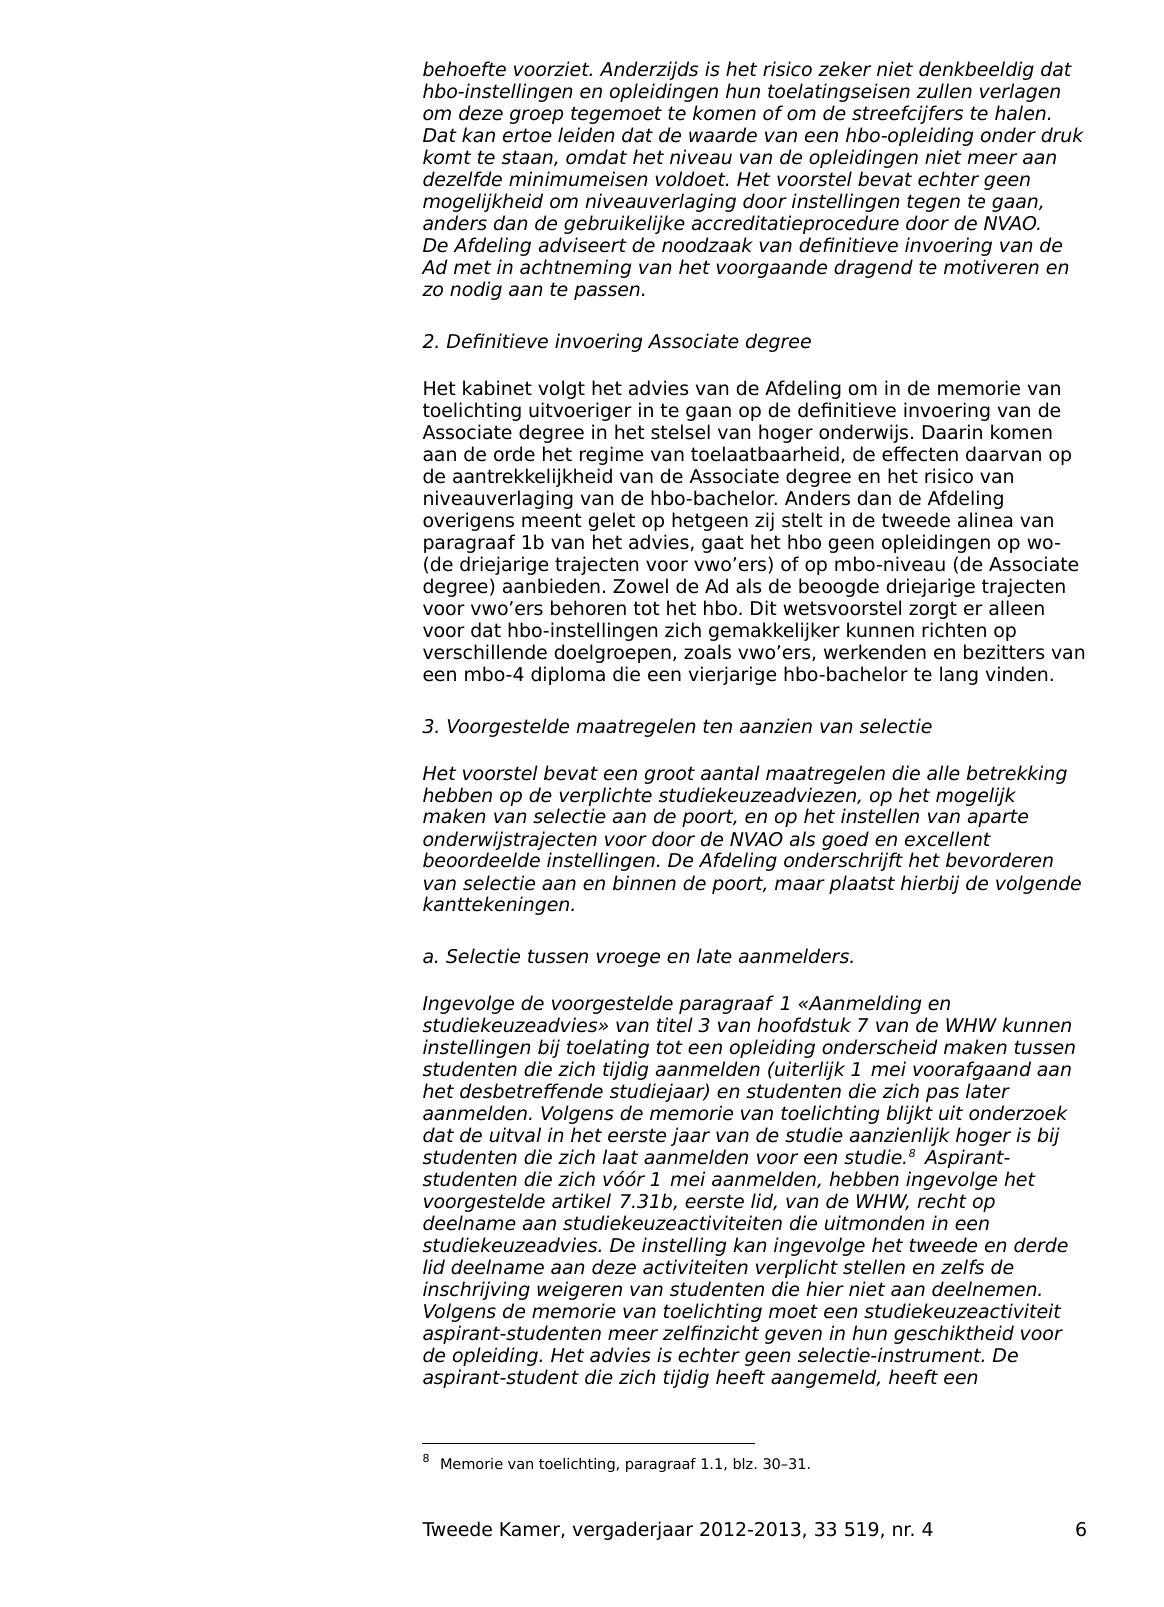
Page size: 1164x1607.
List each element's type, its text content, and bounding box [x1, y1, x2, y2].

text De Afdeling adviseert de noodzaak van definitieve invoering van de Ad met in achtneming van het voorgaande dragend te motiveren en zo nodig aan te passen. [422, 235, 1087, 301]
text Volgens de memorie van toelichting moet een studiekeuzeactiviteit aspirant-studenten meer zelfinzicht geven in hun geschiktheid voor de opleiding. Het advies is echter geen selectie-instrument. De aspirant-student die zich tijdig heeft aangemeld, heeft een [422, 1301, 1087, 1389]
text Het kabinet volgt het advies van de Afdeling om in de memorie van toelichting uitvoeriger in te gaan op de definitieve invoering van de Associate degree in het stelsel van hoger onderwijs. Daarin komen aan de orde het regime van toelaatbaarheid, de effecten daarvan op de aantrekkelijkheid van de Associate degree en het risico van niveauverlaging van de hbo-bachelor. Anders dan de Afdeling overigens meent gelet op hetgeen zij stelt in de tweede alinea van paragraaf 1b van het advies, gaat het hbo geen opleidingen op wo- (de driejarige trajecten voor vwo’ers) of op mbo-niveau (de Associate degree) aanbieden. Zowel de Ad als de beoogde driejarige trajecten voor vwo’ers behoren tot het hbo. Dit wetsvoorstel zorgt er alleen voor dat hbo-instellingen zich gemakkelijker kunnen richten op verschillende doelgroepen, zoals vwo’ers, werkenden en bezitters van een mbo-4 diploma die een vierjarige hbo-bachelor te lang vinden. [422, 378, 1087, 686]
subtitle 2. Definitieve invoering Associate degree [422, 331, 1087, 353]
text Het voorstel bevat een groot aantal maatregelen die alle betrekking hebben op de verplichte studiekeuzeadviezen, op het mogelijk maken van selectie aan de poort, en op het instellen van aparte onderwijstrajecten voor door de NVAO als goed en excellent beoordeelde instellingen. De Afdeling onderschrijft het bevorderen van selectie aan en binnen de poort, maar plaatst hierbij de volgende kanttekeningen. [422, 762, 1087, 916]
subtitle 3. Voorgestelde maatregelen ten aanzien van selectie [422, 716, 1087, 737]
text behoefte voorziet. Anderzijds is het risico zeker niet denkbeeldig dat hbo-instellingen en opleidingen hun toelatingseisen zullen verlagen om deze groep tegemoet te komen of om de streefcijfers te halen. Dat kan ertoe leiden dat de waarde van een hbo-opleiding onder druk komt te staan, omdat het niveau van de opleidingen niet meer aan dezelfde minimumeisen voldoet. Het voorstel bevat echter geen mogelijkheid om niveauverlaging door instellingen tegen te gaan, anders dan de gebruikelijke accreditatieprocedure door de NVAO. [422, 59, 1087, 235]
subtitle a. Selectie tussen vroege en late aanmelders. [422, 946, 1087, 968]
text Ingevolge de voorgestelde paragraaf 1 «Aanmelding en studiekeuzeadvies» van titel 3 van hoofdstuk 7 van de WHW kunnen instellingen bij toelating tot een opleiding onderscheid maken tussen studenten die zich tijdig aanmelden (uiterlijk 1 mei voorafgaand aan het desbetreffende studiejaar) en studenten die zich pas later aanmelden. Volgens de memorie van toelichting blijkt uit onderzoek dat de uitval in het eerste jaar van de studie aanzienlijk hoger is bij studenten die zich laat aanmelden voor een studie. Aspirant-studenten die zich vóór 1 mei aanmelden, hebben ingevolge het voorgestelde artikel 7.31b, eerste lid, van de WHW, recht op deelname aan studiekeuzeactiviteiten die uitmonden in een studiekeuzeadvies. De instelling kan ingevolge het tweede en derde lid deelname aan deze activiteiten verplicht stellen en zelfs de inschrijving weigeren van studenten die hier niet aan deelnemen. [422, 993, 1087, 1301]
text Memorie van toelichting, paragraaf 1.1, blz. 30–31. [422, 1452, 1087, 1474]
